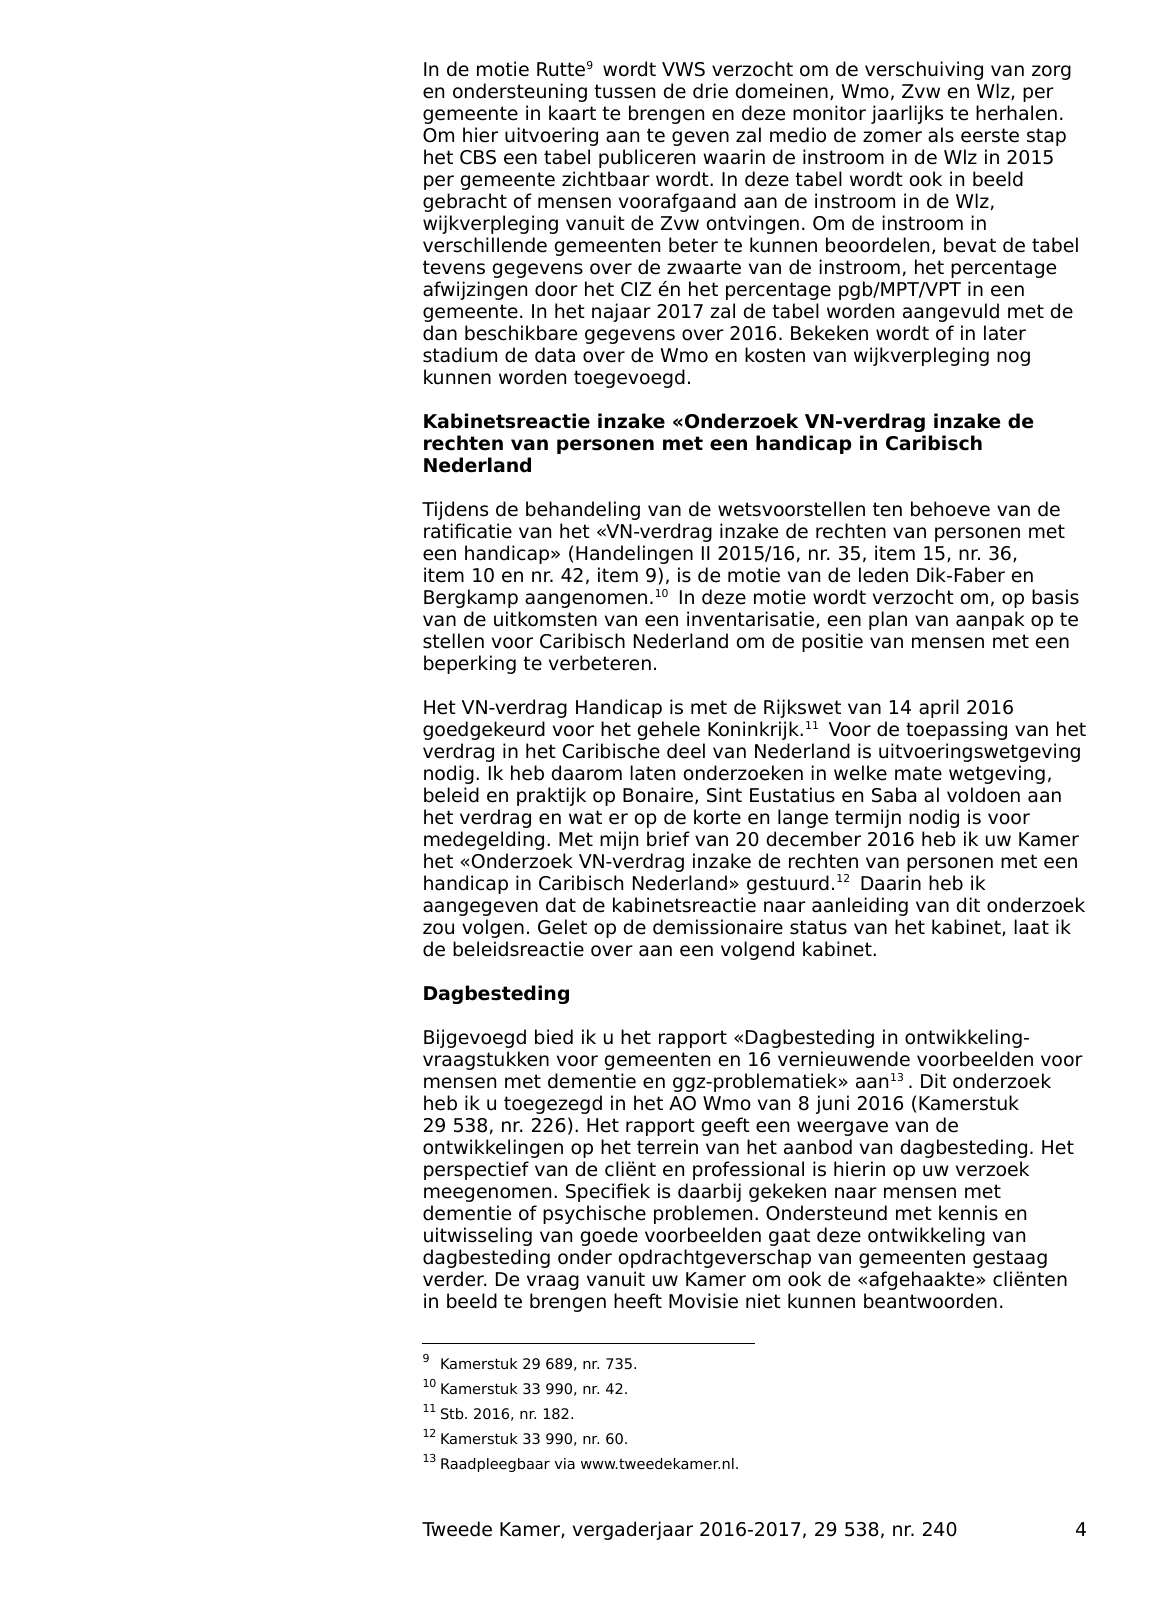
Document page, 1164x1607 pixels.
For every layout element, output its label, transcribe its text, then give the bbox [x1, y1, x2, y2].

text Het VN-verdrag Handicap is met de Rijkswet van 14 april 2016 goedgekeurd voor het gehele Koninkrijk. Voor de toepassing van het verdrag in het Caribische deel van Nederland is uitvoeringswetgeving nodig. Ik heb daarom laten onderzoeken in welke mate wetgeving, beleid en praktijk op Bonaire, Sint Eustatius en Saba al voldoen aan het verdrag en wat er op de korte en lange termijn nodig is voor medegelding. Met mijn brief van 20 december 2016 heb ik uw Kamer het «Onderzoek VN-verdrag inzake de rechten van personen met een handicap in Caribisch Nederland» gestuurd. Daarin heb ik aangegeven dat de kabinetsreactie naar aanleiding van dit onderzoek zou volgen. Gelet op de demissionaire status van het kabinet, laat ik de beleidsreactie over aan een volgend kabinet. [422, 697, 1087, 961]
subtitle Dagbesteding [422, 983, 1087, 1005]
text Kamerstuk 29 689, nr. 735. [422, 1352, 1087, 1374]
text Stb. 2016, nr. 182. [422, 1402, 1087, 1424]
subtitle Kabinetsreactie inzake «Onderzoek VN-verdrag inzake de rechten van personen met een handicap in Caribisch Nederland [422, 411, 1087, 477]
text Kamerstuk 33 990, nr. 60. [422, 1427, 1087, 1449]
text In de motie Rutte wordt VWS verzocht om de verschuiving van zorg en ondersteuning tussen de drie domeinen, Wmo, Zvw en Wlz, per gemeente in kaart te brengen en deze monitor jaarlijks te herhalen. Om hier uitvoering aan te geven zal medio de zomer als eerste stap het CBS een tabel publiceren waarin de instroom in de Wlz in 2015 per gemeente zichtbaar wordt. In deze tabel wordt ook in beeld gebracht of mensen voorafgaand aan de instroom in de Wlz, wijkverpleging vanuit de Zvw ontvingen. Om de instroom in verschillende gemeenten beter te kunnen beoordelen, bevat de tabel tevens gegevens over de zwaarte van de instroom, het percentage afwijzingen door het CIZ én het percentage pgb/MPT/VPT in een gemeente. In het najaar 2017 zal de tabel worden aangevuld met de dan beschikbare gegevens over 2016. Bekeken wordt of in later stadium de data over de Wmo en kosten van wijkverpleging nog kunnen worden toegevoegd. [422, 59, 1087, 389]
text Raadpleegbaar via www.tweedekamer.nl. [422, 1452, 1087, 1474]
text Bijgevoegd bied ik u het rapport «Dagbesteding in ontwikkeling-vraagstukken voor gemeenten en 16 vernieuwende voorbeelden voor mensen met dementie en ggz-problematiek» aan. Dit onderzoek heb ik u toegezegd in het AO Wmo van 8 juni 2016 (Kamerstuk 29 538, nr. 226). Het rapport geeft een weergave van de ontwikkelingen op het terrein van het aanbod van dagbesteding. Het perspectief van de cliënt en professional is hierin op uw verzoek meegenomen. Specifiek is daarbij gekeken naar mensen met dementie of psychische problemen. Ondersteund met kennis en uitwisseling van goede voorbeelden gaat deze ontwikkeling van dagbesteding onder opdrachtgeverschap van gemeenten gestaag verder. De vraag vanuit uw Kamer om ook de «afgehaakte» cliënten in beeld te brengen heeft Movisie niet kunnen beantwoorden. [422, 1027, 1087, 1313]
text Kamerstuk 33 990, nr. 42. [422, 1377, 1087, 1399]
text Tijdens de behandeling van de wetsvoorstellen ten behoeve van de ratificatie van het «VN-verdrag inzake de rechten van personen met een handicap» (Handelingen II 2015/16, nr. 35, item 15, nr. 36, item 10 en nr. 42, item 9), is de motie van de leden Dik-Faber en Bergkamp aangenomen. In deze motie wordt verzocht om, op basis van de uitkomsten van een inventarisatie, een plan van aanpak op te stellen voor Caribisch Nederland om de positie van mensen met een beperking te verbeteren. [422, 499, 1087, 675]
